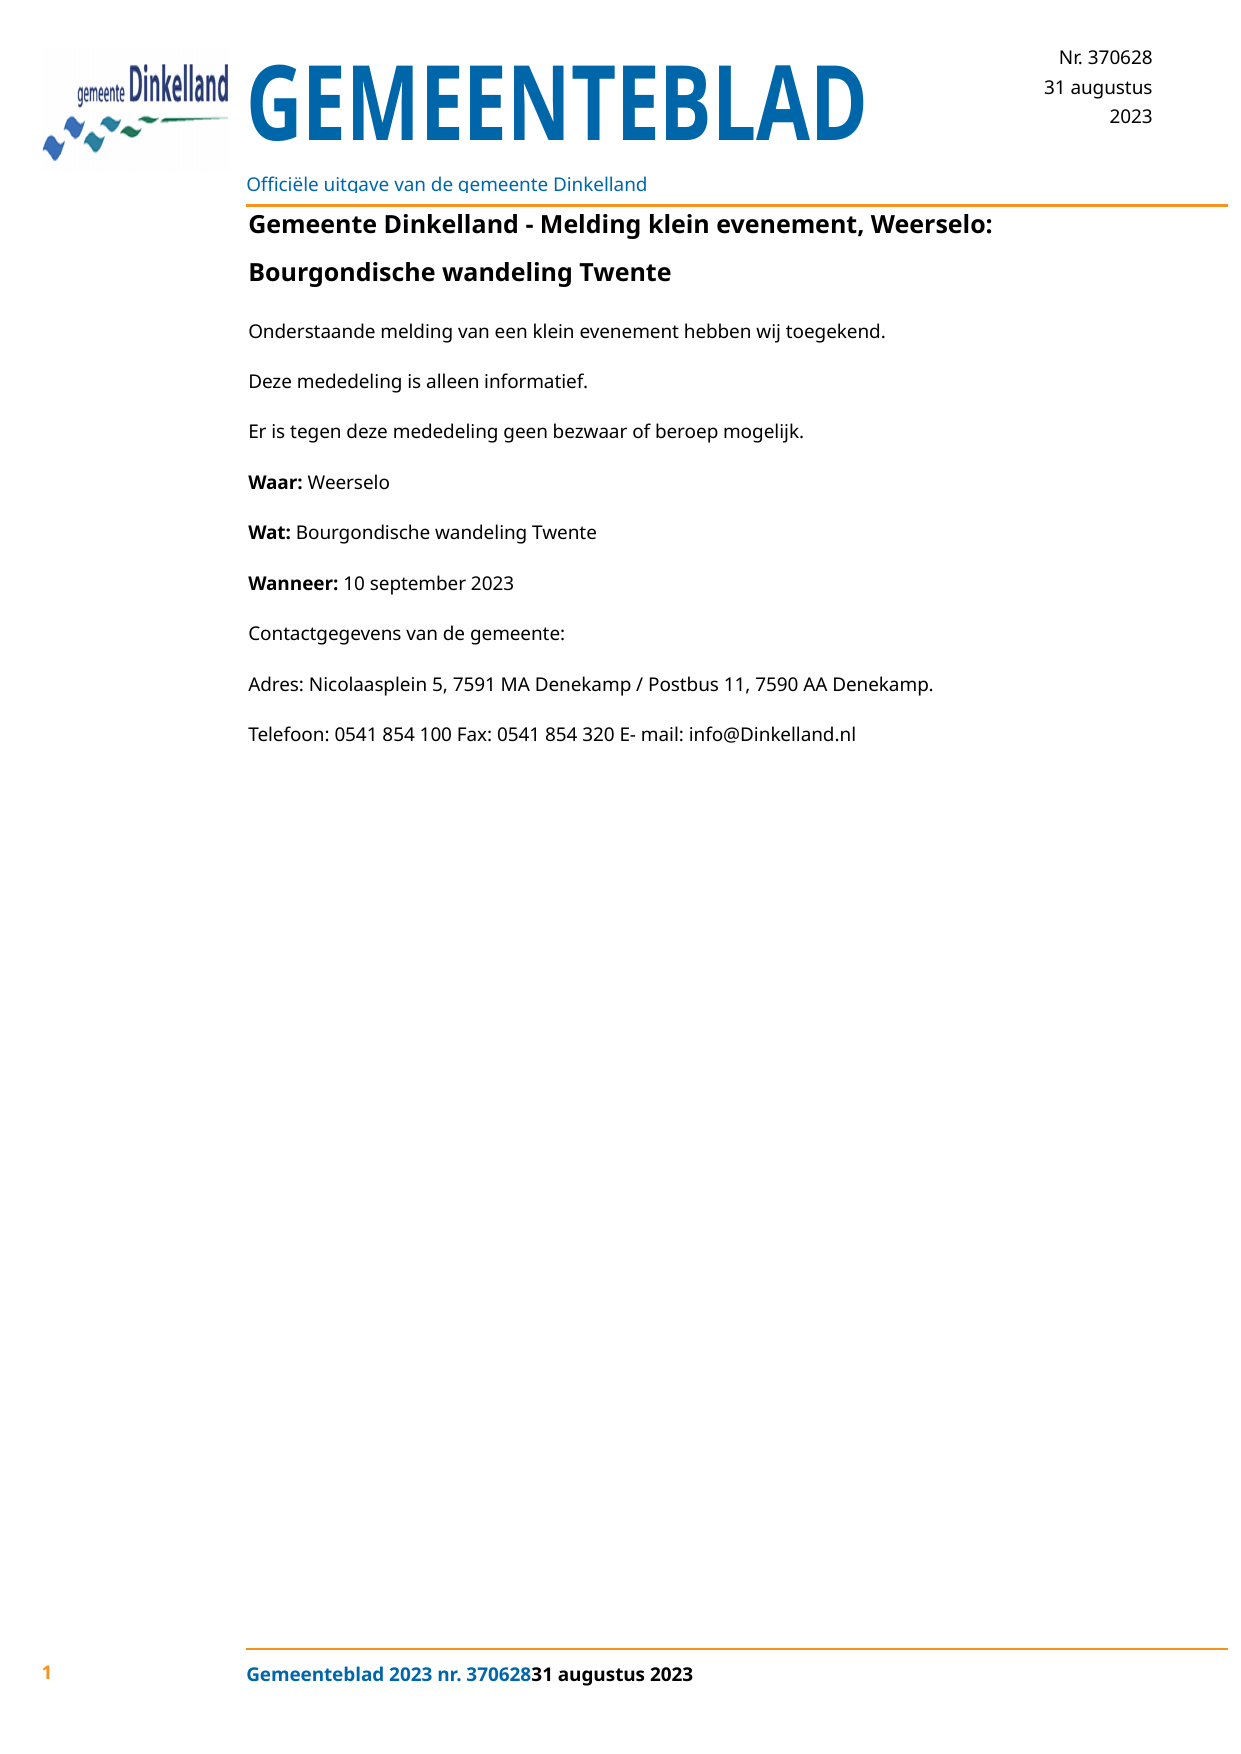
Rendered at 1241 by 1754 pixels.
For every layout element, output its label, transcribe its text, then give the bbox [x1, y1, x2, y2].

text Telefoon: 0541 854 100 Fax: 0541 854 320 E- mail: info@Dinkelland.nl [248, 721, 1152, 747]
text Waar: Weerselo [248, 469, 1152, 495]
text Contactgegevens van de gemeente: [248, 620, 1152, 646]
text Er is tegen deze mededeling geen bezwaar of beroep mogelijk. [248, 419, 1152, 444]
text Adres: Nicolaasplein 5, 7591 MA Denekamp / Postbus 11, 7590 AA Denekamp. [248, 671, 1152, 697]
text Wanneer: 10 september 2023 [248, 570, 1152, 596]
text Gemeente Dinkelland - Melding klein evenement, Weerselo: Bourgondische wandeling Twente [248, 207, 1152, 288]
text Deze mededeling is alleen informatief. [248, 368, 1152, 394]
picture [41, 47, 231, 172]
text Wat: Bourgondische wandeling Twente [248, 519, 1152, 545]
text Onderstaande melding van een klein evenement hebben wij toegekend. [248, 318, 1152, 344]
